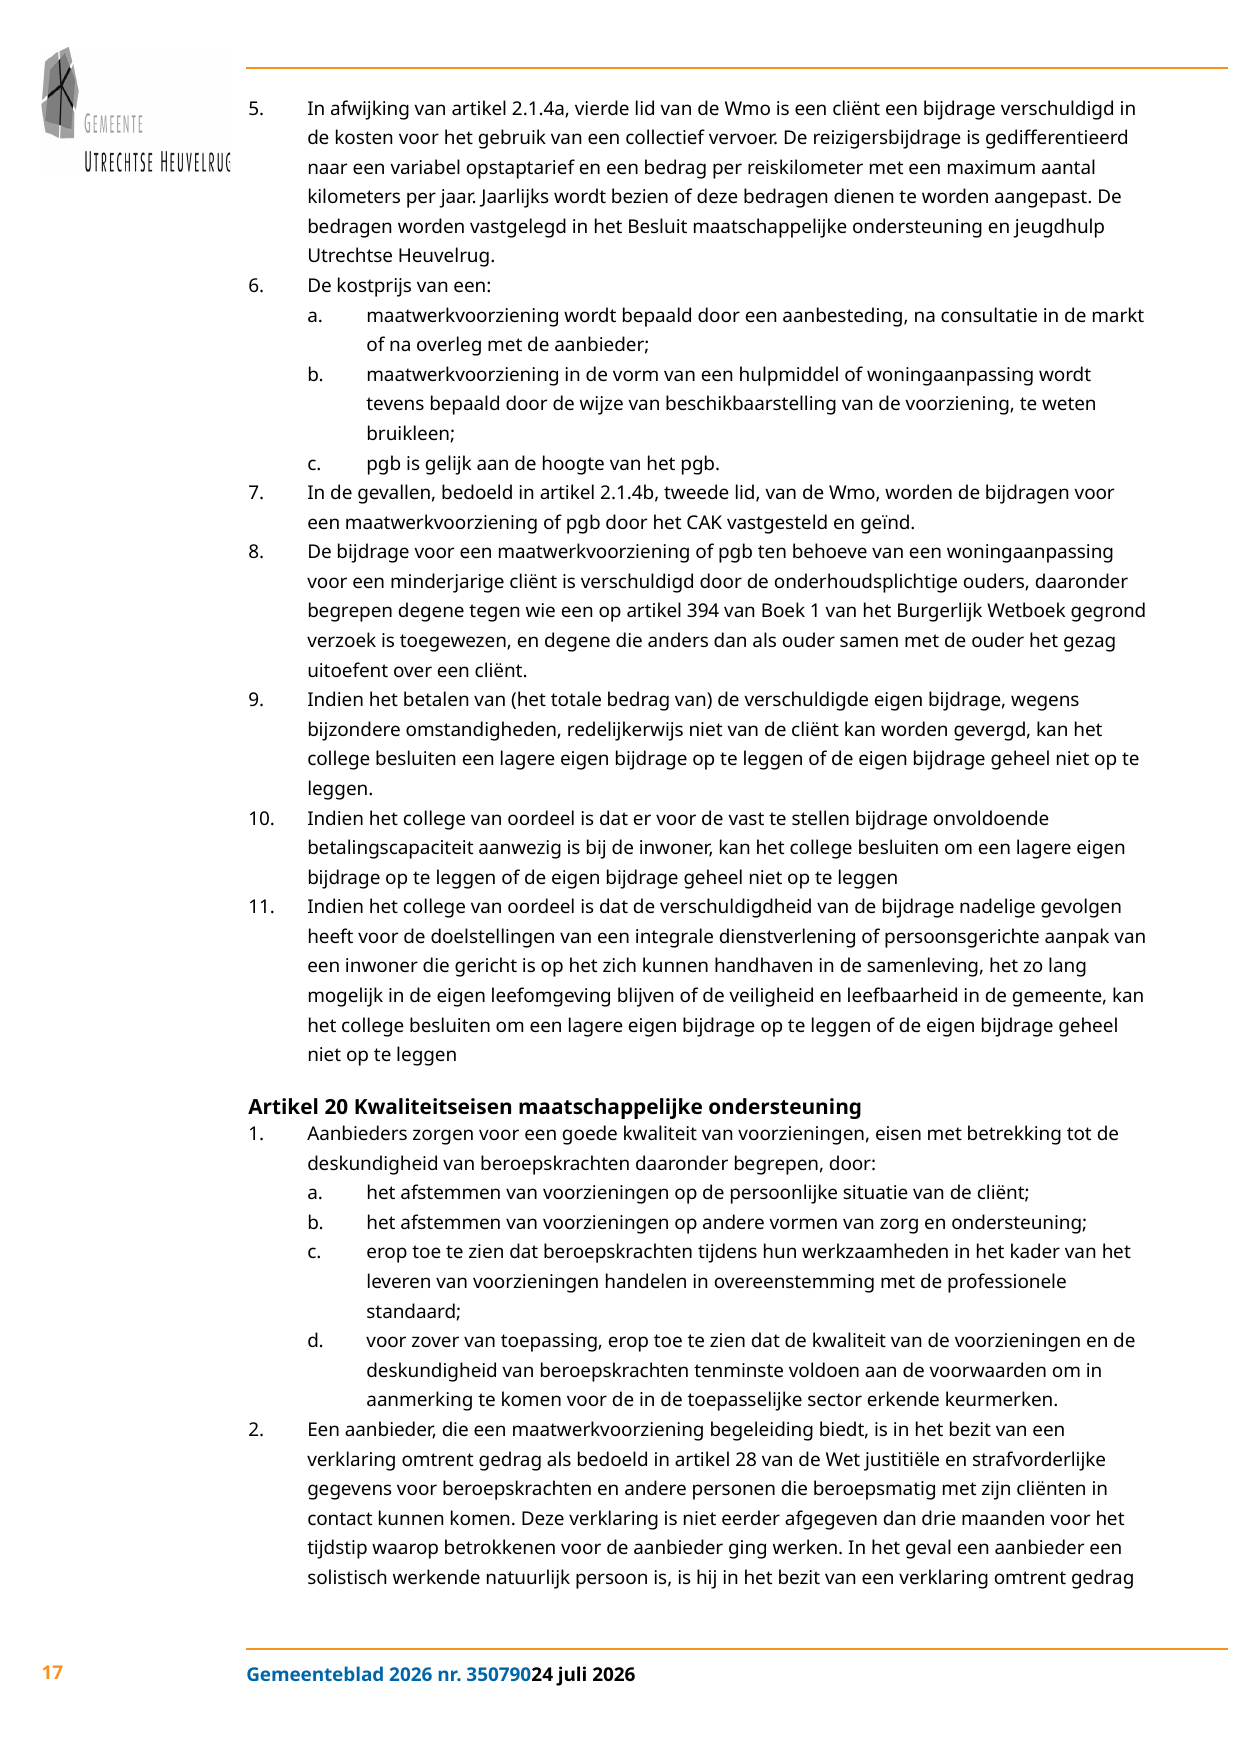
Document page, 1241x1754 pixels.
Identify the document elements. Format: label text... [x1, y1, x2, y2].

list maatwerkvoorziening in de vorm van een hulpmiddel of woningaanpassing wordt tevens bepaald door de wijze van beschikbaarstelling van de voorziening, te weten bruikleen; [307, 361, 1152, 446]
list voor zover van toepassing, erop toe te zien dat de kwaliteit van de voorzieningen en de deskundigheid van beroepskrachten tenminste voldoen aan de voorwaarden om in aanmerking te komen voor de in de toepasselijke sector erkende keurmerken. [307, 1327, 1152, 1412]
list Indien het college van oordeel is dat er voor de vast te stellen bijdrage onvoldoende betalingscapaciteit aanwezig is bij de inwoner, kan het college besluiten om een lagere eigen bijdrage op te leggen of de eigen bijdrage geheel niet op te leggen [248, 805, 1152, 890]
picture [41, 47, 231, 172]
list Aanbieders zorgen voor een goede kwaliteit van voorzieningen, eisen met betrekking tot de deskundigheid van beroepskrachten daaronder begrepen, door: [248, 1120, 1152, 1176]
text Artikel 20 Kwaliteitseisen maatschappelijke ondersteuning [248, 1092, 1152, 1120]
list Indien het betalen van (het totale bedrag van) de verschuldigde eigen bijdrage, wegens bijzondere omstandigheden, redelijkerwijs niet van de cliënt kan worden gevergd, kan het college besluiten een lagere eigen bijdrage op te leggen of de eigen bijdrage geheel niet op te leggen. [248, 686, 1152, 801]
list het afstemmen van voorzieningen op de persoonlijke situatie van de cliënt; [307, 1179, 1152, 1205]
list pgb is gelijk aan de hoogte van het pgb. [307, 450, 1152, 476]
list De bijdrage voor een maatwerkvoorziening of pgb ten behoeve van een woningaanpassing voor een minderjarige cliënt is verschuldigd door de onderhoudsplichtige ouders, daaronder begrepen degene tegen wie een op artikel 394 van Boek 1 van het Burgerlijk Wetboek gegrond verzoek is toegewezen, en degene die anders dan als ouder samen met de ouder het gezag uitoefent over een cliënt. [248, 538, 1152, 683]
list In de gevallen, bedoeld in artikel 2.1.4b, tweede lid, van de Wmo, worden de bijdragen voor een maatwerkvoorziening of pgb door het CAK vastgesteld en geïnd. [248, 479, 1152, 535]
list De kostprijs van een: [248, 272, 1152, 298]
list het afstemmen van voorzieningen op andere vormen van zorg en ondersteuning; [307, 1209, 1152, 1235]
list maatwerkvoorziening wordt bepaald door een aanbesteding, na consultatie in de markt of na overleg met de aanbieder; [307, 302, 1152, 357]
list In afwijking van artikel 2.1.4a, vierde lid van de Wmo is een cliënt een bijdrage verschuldigd in de kosten voor het gebruik van een collectief vervoer. De reizigersbijdrage is gedifferentieerd naar een variabel opstaptarief en een bedrag per reiskilometer met een maximum aantal kilometers per jaar. Jaarlijks wordt bezien of deze bedragen dienen te worden aangepast. De bedragen worden vastgelegd in het Besluit maatschappelijke ondersteuning en jeugdhulp Utrechtse Heuvelrug. [248, 95, 1152, 268]
list Een aanbieder, die een maatwerkvoorziening begeleiding biedt, is in het bezit van een verklaring omtrent gedrag als bedoeld in artikel 28 van de Wet justitiële en strafvorderlijke gegevens voor beroepskrachten en andere personen die beroepsmatig met zijn cliënten in contact kunnen komen. Deze verklaring is niet eerder afgegeven dan drie maanden voor het tijdstip waarop betrokkenen voor de aanbieder ging werken. In het geval een aanbieder een solistisch werkende natuurlijk persoon is, is hij in het bezit van een verklaring omtrent gedrag [248, 1416, 1152, 1590]
list erop toe te zien dat beroepskrachten tijdens hun werkzaamheden in het kader van het leveren van voorzieningen handelen in overeenstemming met de professionele standaard; [307, 1239, 1152, 1323]
list Indien het college van oordeel is dat de verschuldigdheid van de bijdrage nadelige gevolgen heeft voor de doelstellingen van een integrale dienstverlening of persoonsgerichte aanpak van een inwoner die gericht is op het zich kunnen handhaven in de samenleving, het zo lang mogelijk in de eigen leefomgeving blijven of de veiligheid en leefbaarheid in de gemeente, kan het college besluiten om een lagere eigen bijdrage op te leggen of de eigen bijdrage geheel niet op te leggen [248, 893, 1152, 1067]
